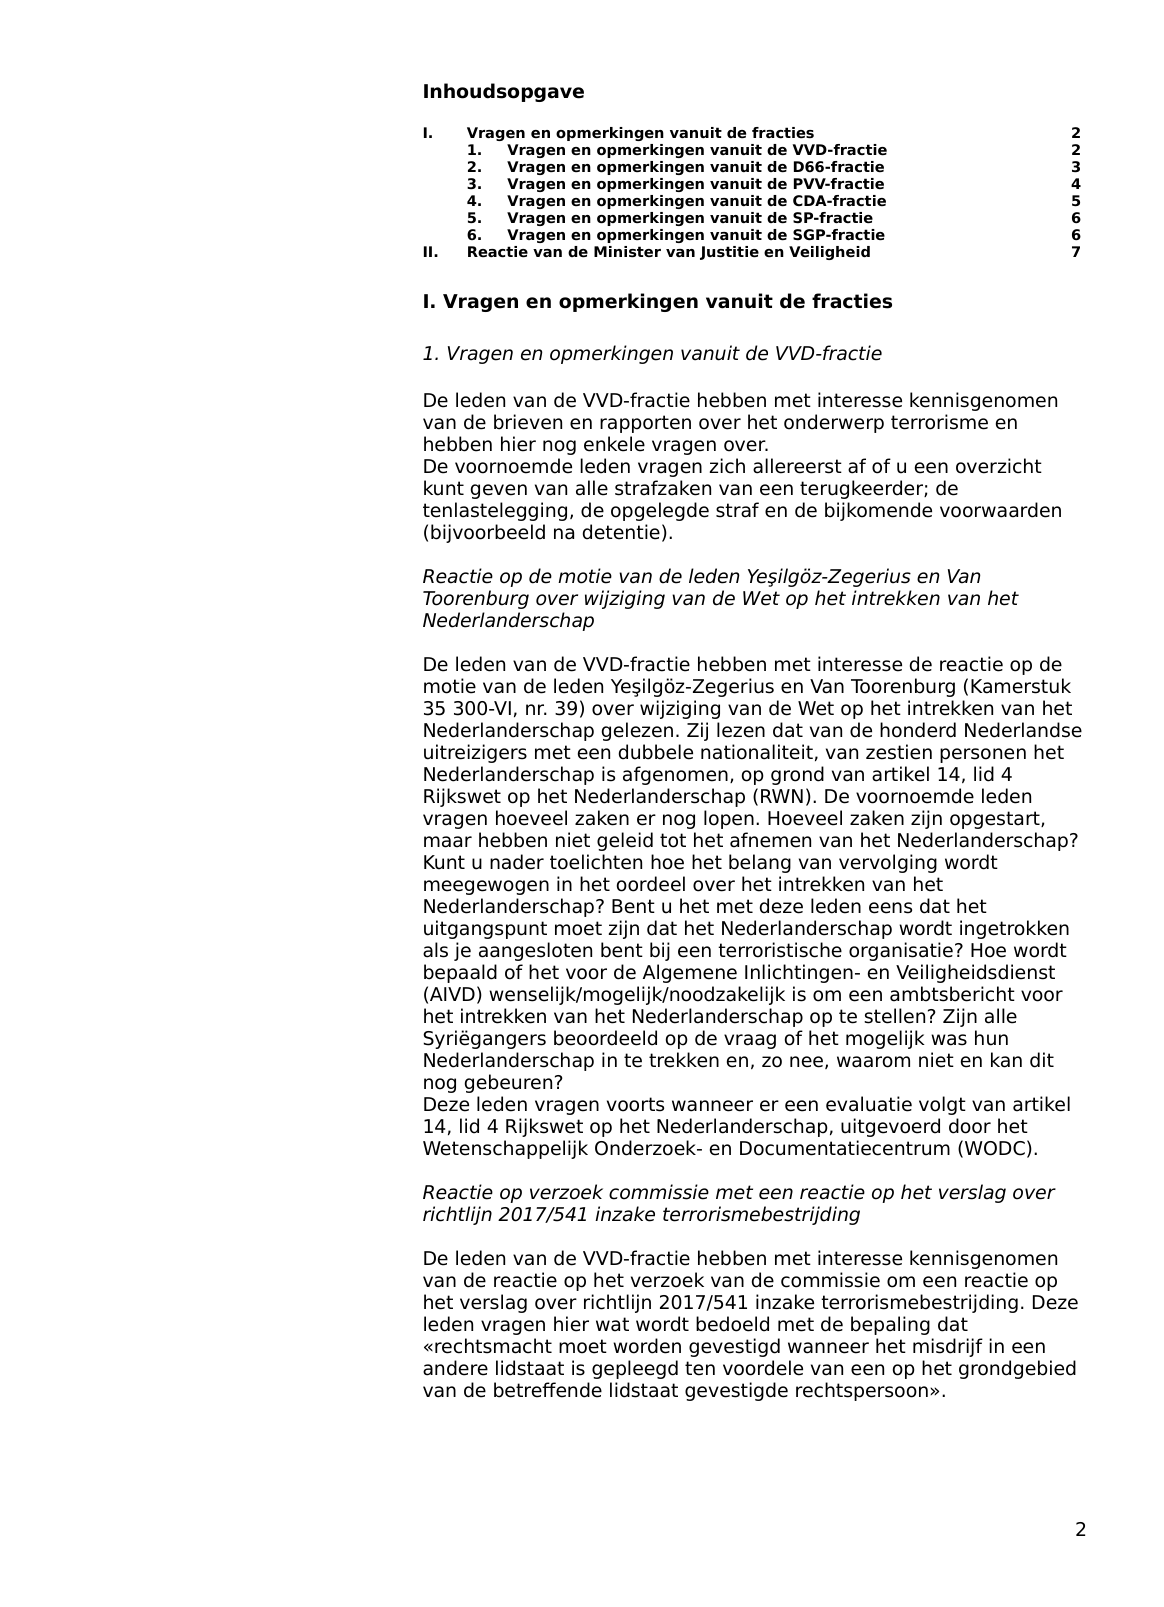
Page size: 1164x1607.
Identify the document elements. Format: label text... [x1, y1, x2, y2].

table_cell 3. [461, 176, 501, 193]
table_cell [422, 227, 461, 244]
table_cell 6 [966, 210, 1087, 227]
text De voornoemde leden vragen zich allereerst af of u een overzicht kunt geven van alle strafzaken van een terugkeerder; de tenlastelegging, de opgelegde straf en de bijkomende voorwaarden (bijvoorbeeld na detentie). [422, 456, 1087, 544]
text Deze leden vragen voorts wanneer er een evaluatie volgt van artikel 14, lid 4 Rijkswet op het Nederlanderschap, uitgevoerd door het Wetenschappelijk Onderzoek- en Documentatiecentrum (WODC). [422, 1094, 1087, 1159]
table_cell Vragen en opmerkingen vanuit de VVD-fractie [501, 142, 966, 159]
table_cell [422, 142, 461, 159]
table_cell 4. [461, 193, 501, 210]
table_cell 4 [966, 176, 1087, 193]
table_cell 2. [461, 159, 501, 176]
text De leden van de VVD-fractie hebben met interesse kennisgenomen van de reactie op het verzoek van de commissie om een reactie op het verslag over richtlijn 2017/541 inzake terrorismebestrijding. Deze leden vragen hier wat wordt bedoeld met de bepaling dat «rechtsmacht moet worden gevestigd wanneer het misdrijf in een andere lidstaat is gepleegd ten voordele van een op het grondgebied van de betreffende lidstaat gevestigde rechtspersoon». [422, 1248, 1087, 1402]
table_cell [422, 176, 461, 193]
text De leden van de VVD-fractie hebben met interesse kennisgenomen van de brieven en rapporten over het onderwerp terrorisme en hebben hier nog enkele vragen over. [422, 390, 1087, 456]
table_cell 2 [966, 142, 1087, 159]
table_cell Vragen en opmerkingen vanuit de SGP-fractie [501, 227, 966, 244]
table_header I. [422, 125, 461, 142]
subtitle Inhoudsopgave [422, 81, 1087, 103]
table_cell 6. [461, 227, 501, 244]
subtitle Reactie op de motie van de leden Yeşilgöz-Zegerius en Van Toorenburg over wijziging van de Wet op het intrekken van het Nederlanderschap [422, 566, 1087, 632]
table_cell 5. [461, 210, 501, 227]
table_cell Vragen en opmerkingen vanuit de SP-fractie [501, 210, 966, 227]
text De leden van de VVD-fractie hebben met interesse de reactie op de motie van de leden Yeşilgöz-Zegerius en Van Toorenburg (Kamerstuk 35 300-VI, nr. 39) over wijziging van de Wet op het intrekken van het Nederlanderschap gelezen. Zij lezen dat van de honderd Nederlandse uitreizigers met een dubbele nationaliteit, van zestien personen het Nederlanderschap is afgenomen, op grond van artikel 14, lid 4 Rijkswet op het Nederlanderschap (RWN). De voornoemde leden vragen hoeveel zaken er nog lopen. Hoeveel zaken zijn opgestart, maar hebben niet geleid tot het afnemen van het Nederlanderschap? Kunt u nader toelichten hoe het belang van vervolging wordt meegewogen in het oordeel over het intrekken van het Nederlanderschap? Bent u het met deze leden eens dat het uitgangspunt moet zijn dat het Nederlanderschap wordt ingetrokken als je aangesloten bent bij een terroristische organisatie? Hoe wordt bepaald of het voor de Algemene Inlichtingen- en Veiligheidsdienst (AIVD) wenselijk/mogelijk/noodzakelijk is om een ambtsbericht voor het intrekken van het Nederlanderschap op te stellen? Zijn alle Syriëgangers beoordeeld op de vraag of het mogelijk was hun Nederlanderschap in te trekken en, zo nee, waarom niet en kan dit nog gebeuren? [422, 654, 1087, 1094]
subtitle Reactie op verzoek commissie met een reactie op het verslag over richtlijn 2017/541 inzake terrorismebestrijding [422, 1182, 1087, 1226]
table_cell 3 [966, 159, 1087, 176]
table_cell Vragen en opmerkingen vanuit de PVV-fractie [501, 176, 966, 193]
table_cell [422, 193, 461, 210]
table_header Vragen en opmerkingen vanuit de fracties [461, 125, 966, 142]
table_cell 7 [966, 244, 1087, 261]
table_cell Vragen en opmerkingen vanuit de CDA-fractie [501, 193, 966, 210]
table_header 2 [966, 125, 1087, 142]
subtitle I. Vragen en opmerkingen vanuit de fracties [422, 291, 1087, 313]
table_cell [422, 159, 461, 176]
table_cell Reactie van de Minister van Justitie en Veiligheid [461, 244, 966, 261]
table_cell 5 [966, 193, 1087, 210]
table_cell [422, 210, 461, 227]
table_cell II. [422, 244, 461, 261]
table_cell 6 [966, 227, 1087, 244]
table_cell Vragen en opmerkingen vanuit de D66-fractie [501, 159, 966, 176]
subtitle 1. Vragen en opmerkingen vanuit de VVD-fractie [422, 343, 1087, 365]
table_cell 1. [461, 142, 501, 159]
